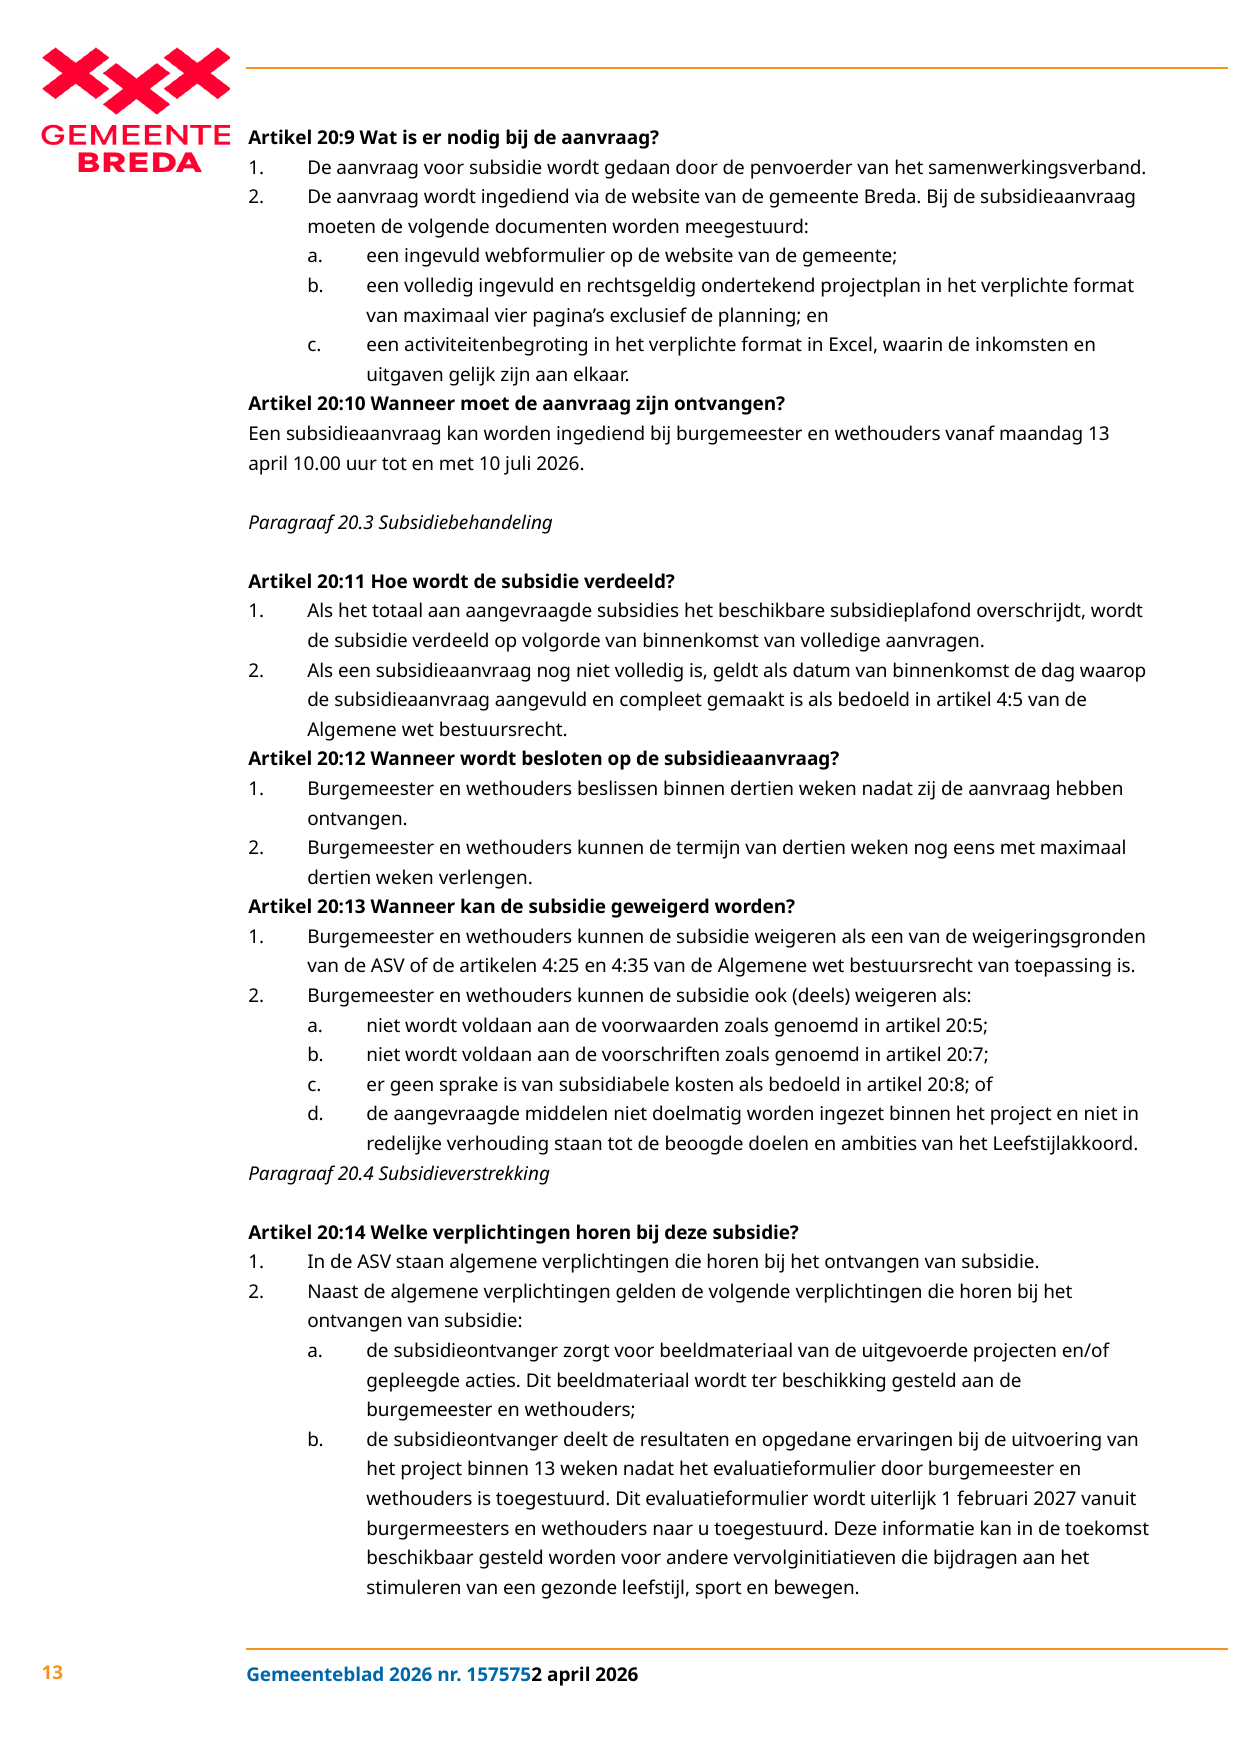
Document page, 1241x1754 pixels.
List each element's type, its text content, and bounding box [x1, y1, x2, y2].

list de subsidieontvanger deelt de resultaten en opgedane ervaringen bij de uitvoering van het project binnen 13 weken nadat het evaluatieformulier door burgemeester en wethouders is toegestuurd. Dit evaluatieformulier wordt uiterlijk 1 februari 2027 vanuit burgermeesters en wethouders naar u toegestuurd. Deze informatie kan in de toekomst beschikbaar gesteld worden voor andere vervolginitiatieven die bijdragen aan het stimuleren van een gezonde leefstijl, sport en bewegen. [307, 1426, 1152, 1600]
list Burgemeester en wethouders kunnen de subsidie weigeren als een van de weigeringsgronden van de ASV of de artikelen 4:25 en 4:35 van de Algemene wet bestuursrecht van toepassing is. [248, 923, 1152, 978]
list een volledig ingevuld en rechtsgeldig ondertekend projectplan in het verplichte format van maximaal vier pagina’s exclusief de planning; en [307, 272, 1152, 328]
text Paragraaf 20.3 Subsidiebehandeling [248, 509, 1152, 535]
list niet wordt voldaan aan de voorschriften zoals genoemd in artikel 20:7; [307, 1041, 1152, 1067]
list Burgemeester en wethouders kunnen de subsidie ook (deels) weigeren als: [248, 982, 1152, 1008]
picture [41, 47, 231, 172]
list De aanvraag voor subsidie wordt gedaan door de penvoerder van het samenwerkingsverband. [248, 154, 1152, 180]
list De aanvraag wordt ingediend via de website van de gemeente Breda. Bij de subsidieaanvraag moeten de volgende documenten worden meegestuurd: [248, 183, 1152, 239]
list een ingevuld webformulier op de website van de gemeente; [307, 243, 1152, 268]
text Artikel 20:10 Wanneer moet de aanvraag zijn ontvangen? [248, 391, 1152, 416]
list Naast de algemene verplichtingen gelden de volgende verplichtingen die horen bij het ontvangen van subsidie: [248, 1278, 1152, 1333]
list Als een subsidieaanvraag nog niet volledig is, geldt als datum van binnenkomst de dag waarop de subsidieaanvraag aangevuld en compleet gemaakt is als bedoeld in artikel 4:5 van de Algemene wet bestuursrecht. [248, 657, 1152, 742]
text Artikel 20:12 Wanneer wordt besloten op de subsidieaanvraag? [248, 746, 1152, 771]
list Burgemeester en wethouders beslissen binnen dertien weken nadat zij de aanvraag hebben ontvangen. [248, 775, 1152, 831]
text Artikel 20:11 Hoe wordt de subsidie verdeeld? [248, 568, 1152, 594]
list Burgemeester en wethouders kunnen de termijn van dertien weken nog eens met maximaal dertien weken verlengen. [248, 834, 1152, 890]
text Artikel 20:14 Welke verplichtingen horen bij deze subsidie? [248, 1219, 1152, 1245]
text Een subsidieaanvraag kan worden ingediend bij burgemeester en wethouders vanaf maandag 13 april 10.00 uur tot en met 10 juli 2026. [248, 420, 1152, 476]
text Paragraaf 20.4 Subsidieverstrekking [248, 1160, 1152, 1186]
list een activiteitenbegroting in het verplichte format in Excel, waarin de inkomsten en uitgaven gelijk zijn aan elkaar. [307, 331, 1152, 387]
text Artikel 20:9 Wat is er nodig bij de aanvraag? [248, 124, 1152, 150]
list de aangevraagde middelen niet doelmatig worden ingezet binnen het project en niet in redelijke verhouding staan tot de beoogde doelen en ambities van het Leefstijlakkoord. [307, 1101, 1152, 1156]
list Als het totaal aan aangevraagde subsidies het beschikbare subsidieplafond overschrijdt, wordt de subsidie verdeeld op volgorde van binnenkomst van volledige aanvragen. [248, 598, 1152, 653]
list niet wordt voldaan aan de voorwaarden zoals genoemd in artikel 20:5; [307, 1012, 1152, 1038]
list de subsidieontvanger zorgt voor beeldmateriaal van de uitgevoerde projecten en/of gepleegde acties. Dit beeldmateriaal wordt ter beschikking gesteld aan de burgemeester en wethouders; [307, 1337, 1152, 1422]
list er geen sprake is van subsidiabele kosten als bedoeld in artikel 20:8; of [307, 1071, 1152, 1097]
list In de ASV staan algemene verplichtingen die horen bij het ontvangen van subsidie. [248, 1248, 1152, 1274]
text Artikel 20:13 Wanneer kan de subsidie geweigerd worden? [248, 893, 1152, 919]
